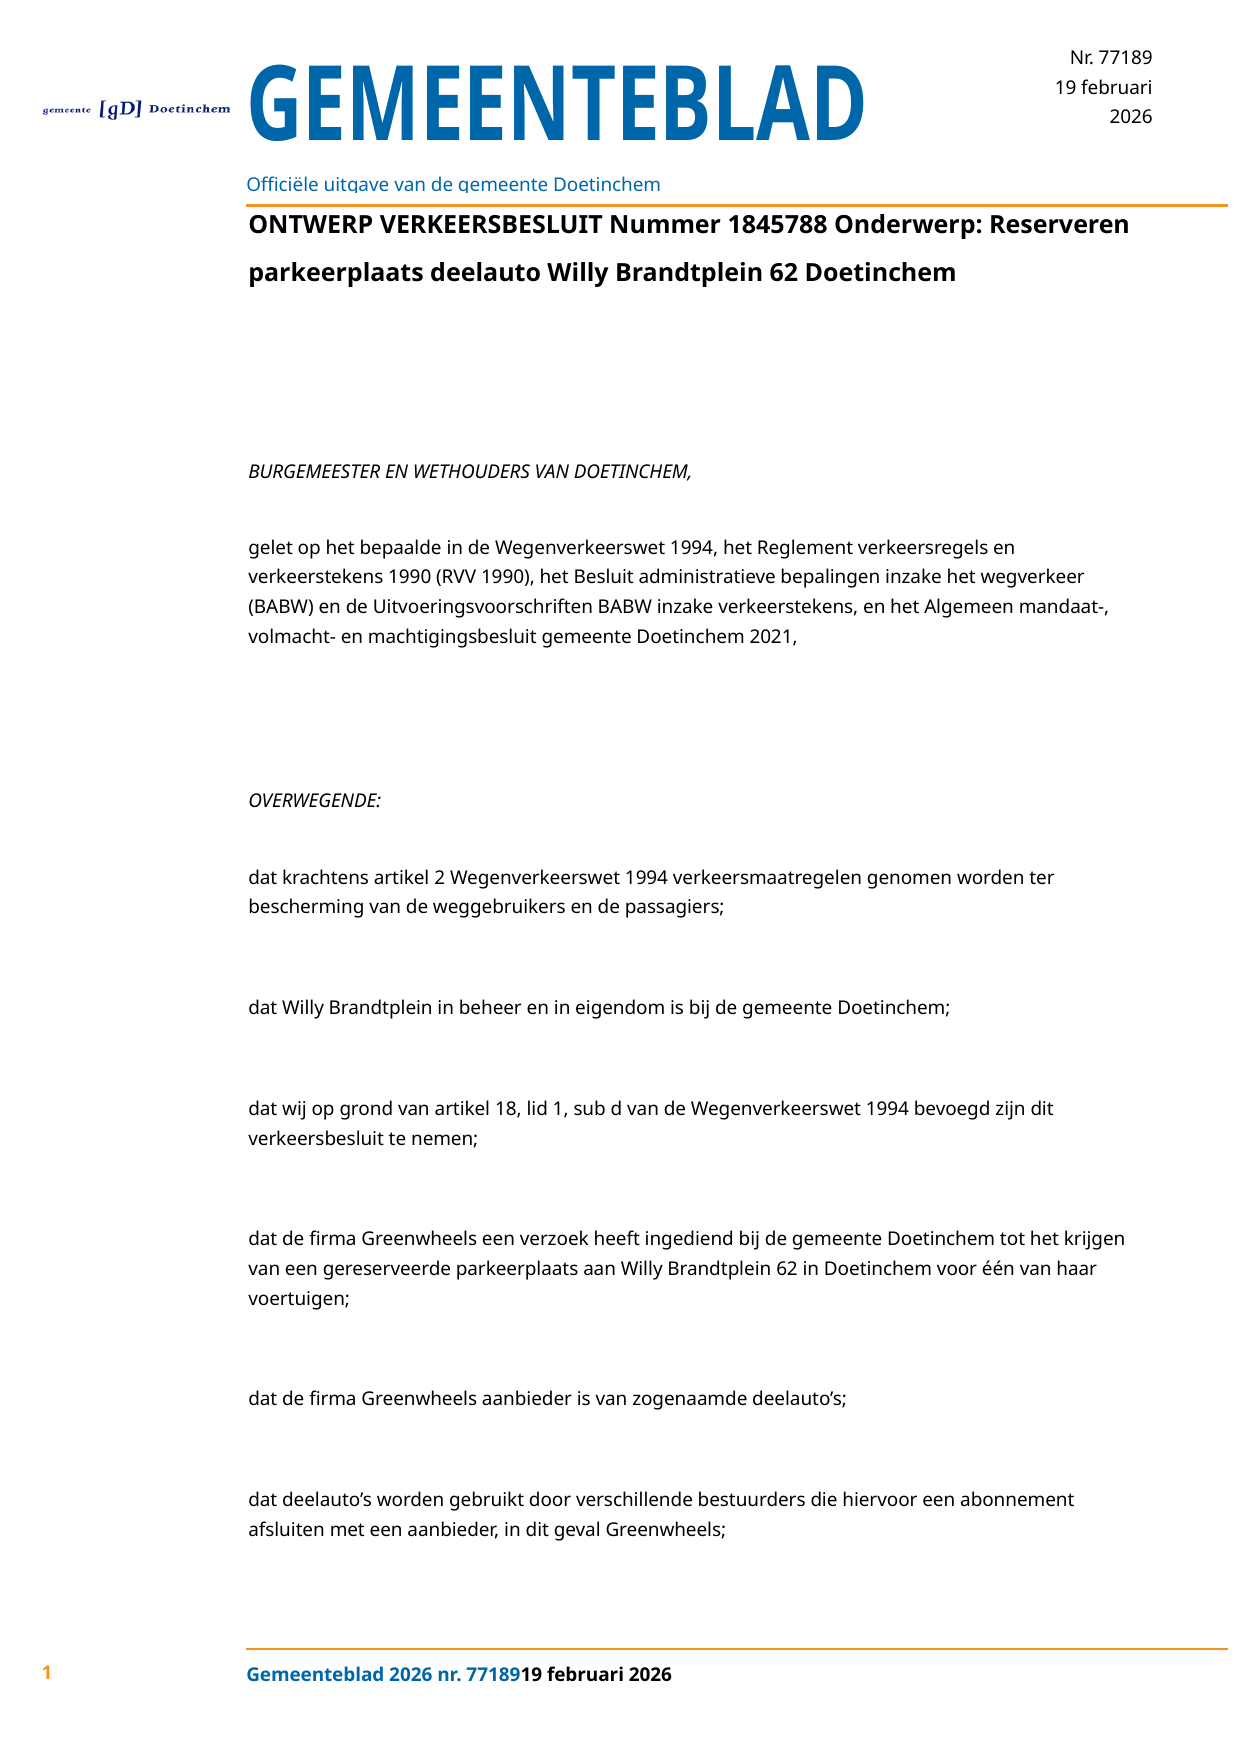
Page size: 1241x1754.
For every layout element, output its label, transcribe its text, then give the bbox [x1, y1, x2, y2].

text dat wij op grond van artikel 18, lid 1, sub d van de Wegenverkeerswet 1994 bevoegd zijn dit verkeersbesluit te nemen; [248, 1095, 1152, 1150]
picture [41, 47, 231, 172]
text dat krachtens artikel 2 Wegenverkeerswet 1994 verkeersmaatregelen genomen worden ter bescherming van de weggebruikers en de passagiers; [248, 864, 1152, 919]
text dat deelauto’s worden gebruikt door verschillende bestuurders die hiervoor een abonnement afsluiten met een aanbieder, in dit geval Greenwheels; [248, 1486, 1152, 1542]
text ONTWERP VERKEERSBESLUIT Nummer 1845788 Onderwerp: Reserveren parkeerplaats deelauto Willy Brandtplein 62 Doetinchem [248, 207, 1152, 288]
text gelet op het bepaalde in de Wegenverkeerswet 1994, het Reglement verkeersregels en verkeerstekens 1990 (RVV 1990), het Besluit administratieve bepalingen inzake het wegverkeer (BABW) en de Uitvoeringsvoorschriften BABW inzake verkeerstekens, en het Algemeen mandaat-, volmacht- en machtigingsbesluit gemeente Doetinchem 2021, [248, 534, 1152, 649]
text OVERWEGENDE: [248, 788, 1152, 813]
text BURGEMEESTER EN WETHOUDERS VAN DOETINCHEM, [248, 458, 1152, 484]
text dat de firma Greenwheels een verzoek heeft ingediend bij de gemeente Doetinchem tot het krijgen van een gereserveerde parkeerplaats aan Willy Brandtplein 62 in Doetinchem voor één van haar voertuigen; [248, 1226, 1152, 1310]
text dat Willy Brandtplein in beheer en in eigendom is bij de gemeente Doetinchem; [248, 994, 1152, 1020]
text dat de firma Greenwheels aanbieder is van zogenaamde deelauto’s; [248, 1386, 1152, 1411]
